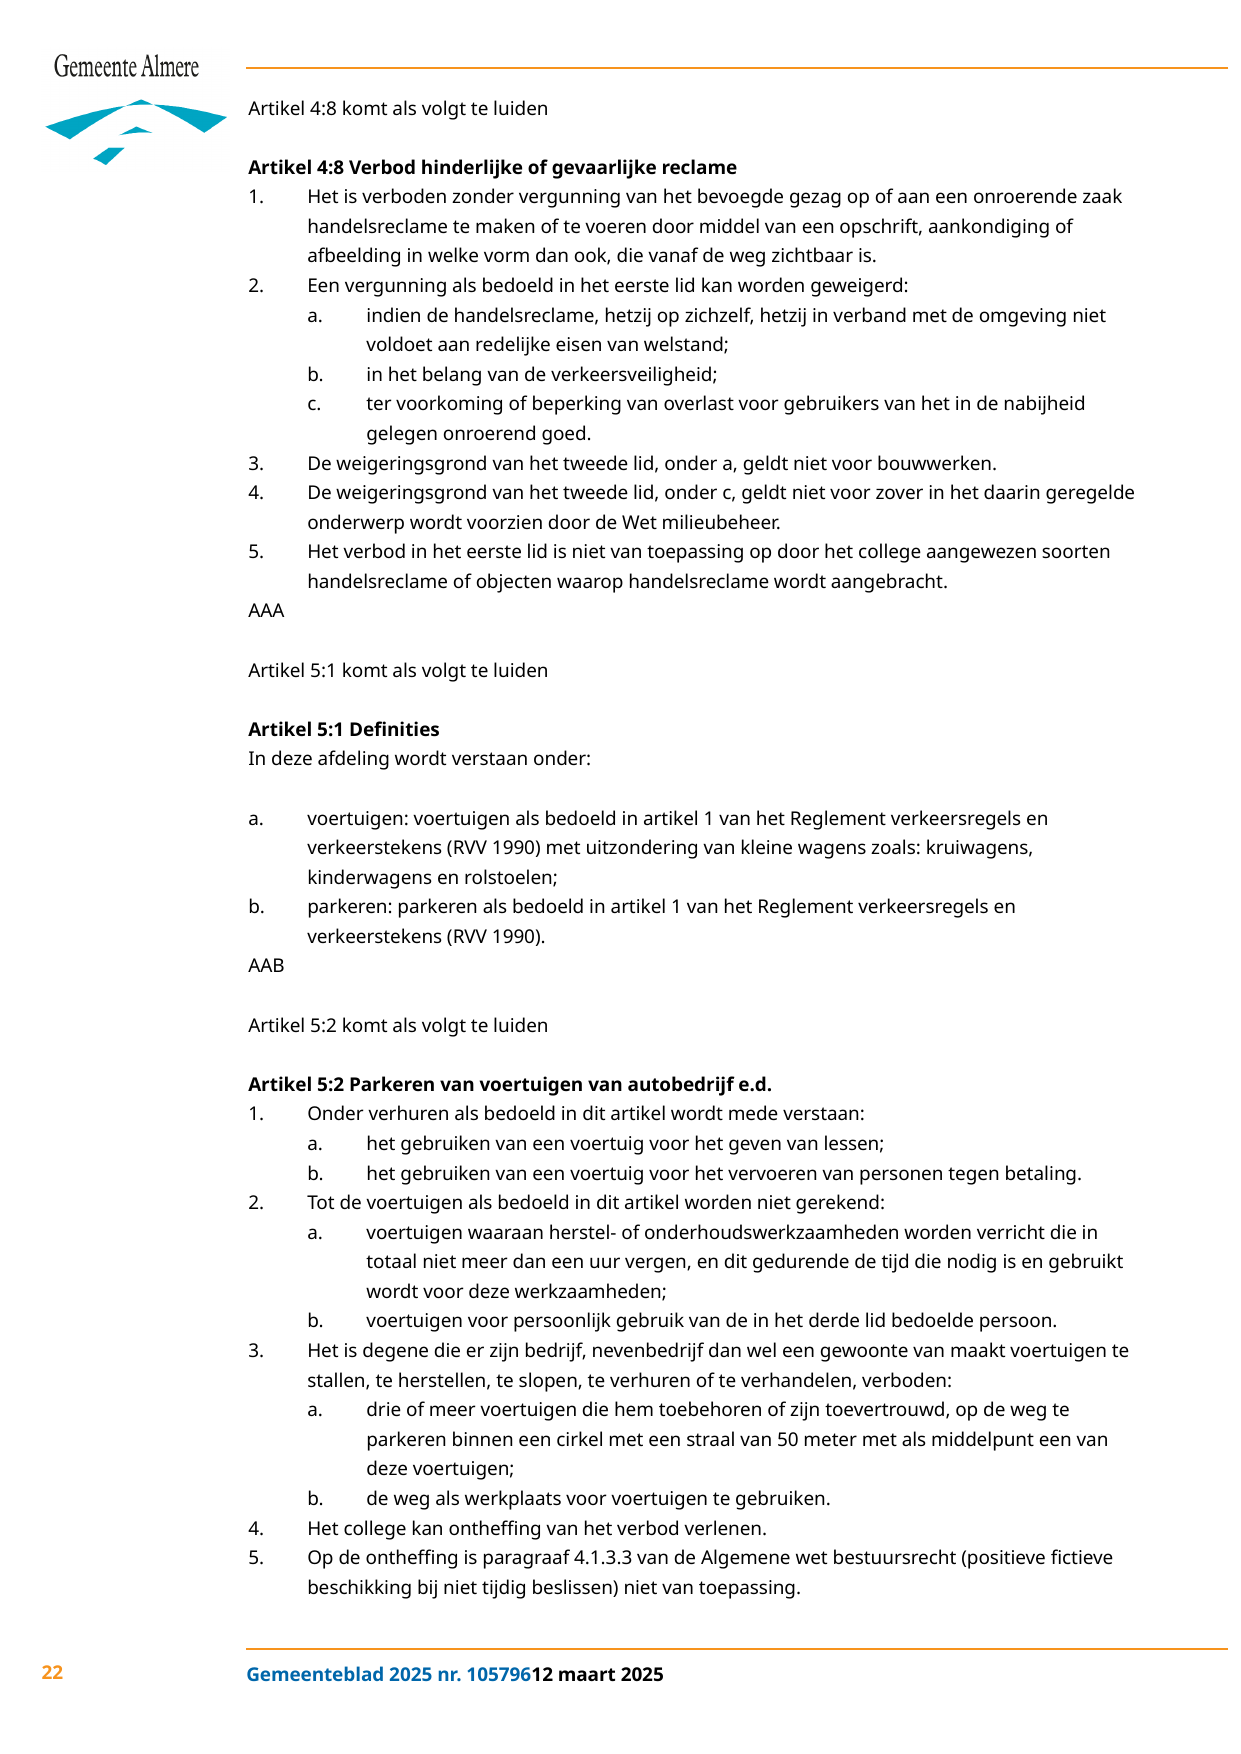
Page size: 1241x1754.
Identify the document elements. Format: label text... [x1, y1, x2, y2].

list indien de handelsreclame, hetzij op zichzelf, hetzij in verband met de omgeving niet voldoet aan redelijke eisen van welstand; [307, 302, 1152, 357]
list in het belang van de verkeersveiligheid; [307, 361, 1152, 387]
list Het is degene die er zijn bedrijf, nevenbedrijf dan wel een gewoonte van maakt voertuigen te stallen, te herstellen, te slopen, te verhuren of te verhandelen, verboden: [248, 1337, 1152, 1393]
list voertuigen: voertuigen als bedoeld in artikel 1 van het Reglement verkeersregels en verkeerstekens (RVV 1990) met uitzondering van kleine wagens zoals: kruiwagens, kinderwagens en rolstoelen; [248, 805, 1152, 890]
text Artikel 5:1 komt als volgt te luiden [248, 657, 1152, 683]
text Artikel 4:8 Verbod hinderlijke of gevaarlijke reclame [248, 154, 1152, 180]
list Het college kan ontheffing van het verbod verlenen. [248, 1515, 1152, 1541]
list De weigeringsgrond van het tweede lid, onder a, geldt niet voor bouwwerken. [248, 450, 1152, 476]
text Artikel 5:2 komt als volgt te luiden [248, 1012, 1152, 1038]
text AAB [248, 953, 1152, 978]
list Het is verboden zonder vergunning van het bevoegde gezag op of aan een onroerende zaak handelsreclame te maken of te voeren door middel van een opschrift, aankondiging of afbeelding in welke vorm dan ook, die vanaf de weg zichtbaar is. [248, 183, 1152, 268]
text Artikel 5:1 Definities [248, 716, 1152, 742]
picture [41, 47, 231, 172]
list De weigeringsgrond van het tweede lid, onder c, geldt niet voor zover in het daarin geregelde onderwerp wordt voorzien door de Wet milieubeheer. [248, 479, 1152, 535]
list voertuigen voor persoonlijk gebruik van de in het derde lid bedoelde persoon. [307, 1308, 1152, 1333]
list voertuigen waaraan herstel- of onderhoudswerkzaamheden worden verricht die in totaal niet meer dan een uur vergen, en dit gedurende de tijd die nodig is en gebruikt wordt voor deze werkzaamheden; [307, 1219, 1152, 1304]
list ter voorkoming of beperking van overlast voor gebruikers van het in de nabijheid gelegen onroerend goed. [307, 391, 1152, 446]
list Onder verhuren als bedoeld in dit artikel wordt mede verstaan: [248, 1101, 1152, 1126]
list het gebruiken van een voertuig voor het vervoeren van personen tegen betaling. [307, 1160, 1152, 1186]
list drie of meer voertuigen die hem toebehoren of zijn toevertrouwd, op de weg te parkeren binnen een cirkel met een straal van 50 meter met als middelpunt een van deze voertuigen; [307, 1396, 1152, 1481]
list Een vergunning als bedoeld in het eerste lid kan worden geweigerd: [248, 272, 1152, 298]
list Op de ontheffing is paragraaf 4.1.3.3 van de Algemene wet bestuursrecht (positieve fictieve beschikking bij niet tijdig beslissen) niet van toepassing. [248, 1544, 1152, 1600]
list het gebruiken van een voertuig voor het geven van lessen; [307, 1130, 1152, 1156]
list de weg als werkplaats voor voertuigen te gebruiken. [307, 1485, 1152, 1511]
text AAA [248, 598, 1152, 623]
list Tot de voertuigen als bedoeld in dit artikel worden niet gerekend: [248, 1189, 1152, 1215]
list parkeren: parkeren als bedoeld in artikel 1 van het Reglement verkeersregels en verkeerstekens (RVV 1990). [248, 893, 1152, 949]
text In deze afdeling wordt verstaan onder: [248, 746, 1152, 771]
text Artikel 4:8 komt als volgt te luiden [248, 95, 1152, 121]
text Artikel 5:2 Parkeren van voertuigen van autobedrijf e.d. [248, 1071, 1152, 1097]
list Het verbod in het eerste lid is niet van toepassing op door het college aangewezen soorten handelsreclame of objecten waarop handelsreclame wordt aangebracht. [248, 538, 1152, 594]
